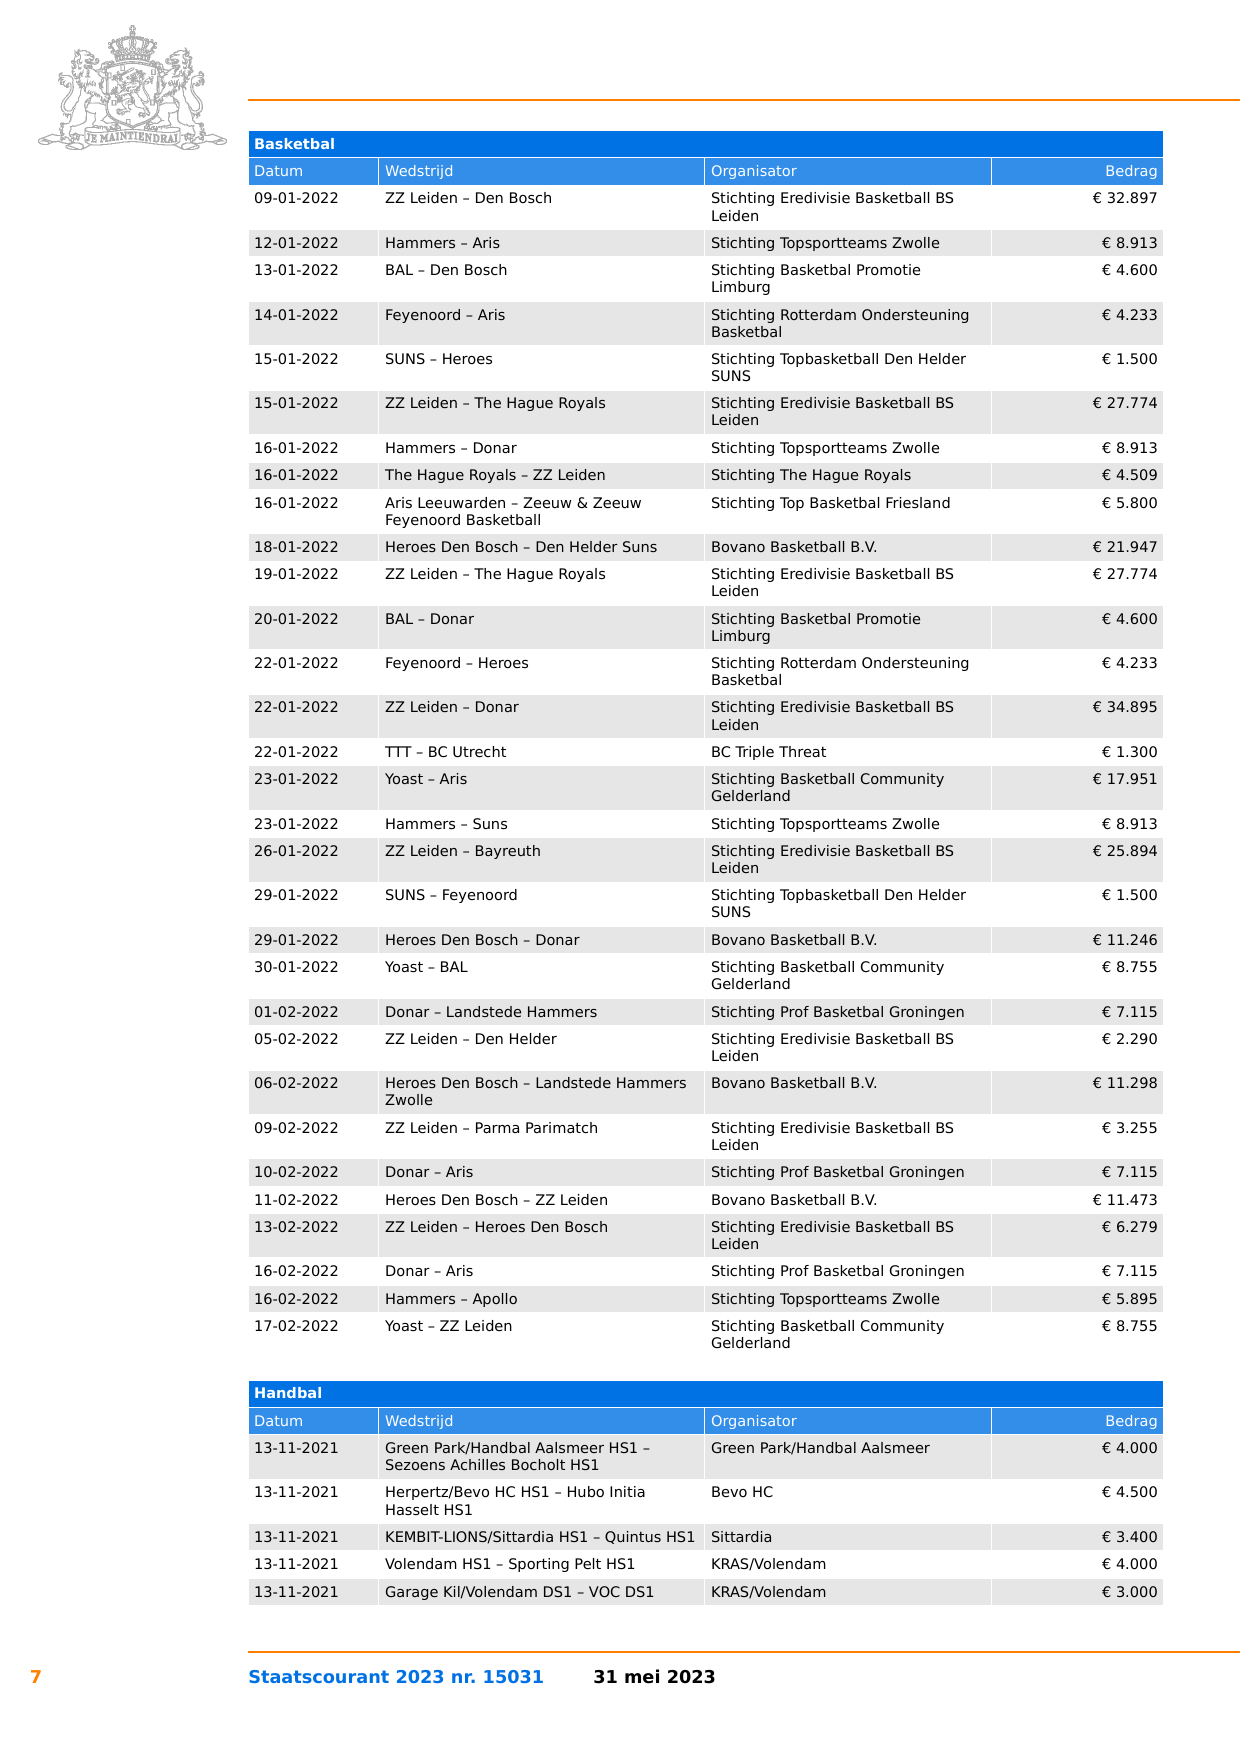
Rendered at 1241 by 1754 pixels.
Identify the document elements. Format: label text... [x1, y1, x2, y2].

table_cell Stichting Basketball Community Gelderland [705, 766, 991, 810]
table_cell € 27.774 [992, 562, 1163, 605]
table_cell KRAS/Volendam [705, 1551, 991, 1578]
table_cell Bedrag [992, 158, 1163, 185]
table_cell Bovano Basketball B.V. [705, 534, 991, 561]
table_cell SUNS – Heroes [379, 346, 704, 389]
table_cell € 7.115 [992, 1259, 1163, 1285]
table_cell Stichting Topsportteams Zwolle [705, 230, 991, 256]
table_cell BAL – Donar [379, 606, 704, 649]
table_cell € 5.800 [992, 490, 1163, 533]
table_cell Bovano Basketball B.V. [705, 1187, 991, 1213]
table_cell € 8.913 [992, 230, 1163, 256]
table_cell 13-11-2021 [249, 1480, 378, 1523]
table_cell € 5.895 [992, 1286, 1163, 1312]
table_cell 09-01-2022 [249, 186, 378, 229]
table_cell € 21.947 [992, 534, 1163, 561]
table_cell Bevo HC [705, 1480, 991, 1523]
table_cell 22-01-2022 [249, 739, 378, 765]
table_cell 23-01-2022 [249, 766, 378, 810]
table_cell € 11.246 [992, 927, 1163, 953]
table_cell 23-01-2022 [249, 811, 378, 837]
table_cell 16-02-2022 [249, 1259, 378, 1285]
table_cell Bovano Basketball B.V. [705, 1071, 991, 1114]
table_cell TTT – BC Utrecht [379, 739, 704, 765]
table_cell 16-01-2022 [249, 435, 378, 461]
table_cell Yoast – ZZ Leiden [379, 1313, 704, 1357]
table_cell Yoast – BAL [379, 954, 704, 998]
table_cell SUNS – Feyenoord [379, 883, 704, 926]
table_cell Organisator [705, 1408, 991, 1434]
table_cell € 4.600 [992, 606, 1163, 649]
table_cell 10-02-2022 [249, 1159, 378, 1186]
table_cell Stichting Topsportteams Zwolle [705, 1286, 991, 1312]
table_header Handbal [249, 1381, 1163, 1407]
table_cell ZZ Leiden – Bayreuth [379, 838, 704, 882]
table_cell Stichting Top Basketbal Friesland [705, 490, 991, 533]
table_cell € 1.500 [992, 883, 1163, 926]
table_cell € 4.500 [992, 1480, 1163, 1523]
table_cell € 1.300 [992, 739, 1163, 765]
table_cell ZZ Leiden – Den Bosch [379, 186, 704, 229]
table_cell Heroes Den Bosch – Donar [379, 927, 704, 953]
table_cell Green Park/Handbal Aalsmeer [705, 1435, 991, 1479]
table_cell 16-01-2022 [249, 490, 378, 533]
table_cell Stichting The Hague Royals [705, 463, 991, 489]
table_cell Hammers – Donar [379, 435, 704, 461]
table_cell 11-02-2022 [249, 1187, 378, 1213]
table_cell Herpertz/Bevo HC HS1 – Hubo Initia Hasselt HS1 [379, 1480, 704, 1523]
table_cell Stichting Topbasketball Den Helder SUNS [705, 883, 991, 926]
table_cell ZZ Leiden – Donar [379, 695, 704, 738]
table_cell Stichting Eredivisie Basketball BS Leiden [705, 562, 991, 605]
table_cell Donar – Aris [379, 1259, 704, 1285]
table_cell 15-01-2022 [249, 391, 378, 434]
table_cell 13-11-2021 [249, 1579, 378, 1605]
table_cell BAL – Den Bosch [379, 258, 704, 301]
table_cell Aris Leeuwarden – Zeeuw & Zeeuw Feyenoord Basketball [379, 490, 704, 533]
table_cell Donar – Landstede Hammers [379, 999, 704, 1025]
table_cell € 7.115 [992, 999, 1163, 1025]
table_cell Bedrag [992, 1408, 1163, 1434]
table_cell Wedstrijd [379, 1408, 704, 1434]
table_cell Stichting Topbasketball Den Helder SUNS [705, 346, 991, 389]
table_cell € 4.509 [992, 463, 1163, 489]
table_cell 13-01-2022 [249, 258, 378, 301]
table_cell ZZ Leiden – Heroes Den Bosch [379, 1214, 704, 1257]
table_cell Heroes Den Bosch – Den Helder Suns [379, 534, 704, 561]
table_cell Stichting Rotterdam Ondersteuning Basketbal [705, 650, 991, 694]
table_cell € 4.233 [992, 650, 1163, 694]
table_header Basketbal [249, 131, 1163, 157]
table_cell Garage Kil/Volendam DS1 – VOC DS1 [379, 1579, 704, 1605]
picture [38, 25, 227, 150]
table_cell Stichting Basketbal Promotie Limburg [705, 606, 991, 649]
table_cell Heroes Den Bosch – Landstede Hammers Zwolle [379, 1071, 704, 1114]
table_cell Wedstrijd [379, 158, 704, 185]
table_cell 15-01-2022 [249, 346, 378, 389]
table_cell 17-02-2022 [249, 1313, 378, 1357]
table_cell ZZ Leiden – Parma Parimatch [379, 1115, 704, 1158]
table_cell € 25.894 [992, 838, 1163, 882]
table_cell The Hague Royals – ZZ Leiden [379, 463, 704, 489]
table_cell € 4.000 [992, 1551, 1163, 1578]
table_cell € 6.279 [992, 1214, 1163, 1257]
table_cell Donar – Aris [379, 1159, 704, 1186]
table_cell Volendam HS1 – Sporting Pelt HS1 [379, 1551, 704, 1578]
table_cell Hammers – Suns [379, 811, 704, 837]
table_cell ZZ Leiden – The Hague Royals [379, 391, 704, 434]
table_cell 16-02-2022 [249, 1286, 378, 1312]
table_cell Stichting Eredivisie Basketball BS Leiden [705, 1115, 991, 1158]
table_cell Stichting Eredivisie Basketball BS Leiden [705, 1214, 991, 1257]
table_cell € 8.913 [992, 435, 1163, 461]
table_cell 13-11-2021 [249, 1524, 378, 1550]
table_cell € 7.115 [992, 1159, 1163, 1186]
table_cell € 8.913 [992, 811, 1163, 837]
table_cell KEMBIT-LIONS/Sittardia HS1 – Quintus HS1 [379, 1524, 704, 1550]
table_cell Heroes Den Bosch – ZZ Leiden [379, 1187, 704, 1213]
table_cell 18-01-2022 [249, 534, 378, 561]
table_cell ZZ Leiden – Den Helder [379, 1026, 704, 1069]
table_cell € 8.755 [992, 954, 1163, 998]
table_cell Datum [249, 1408, 378, 1434]
table_cell Hammers – Apollo [379, 1286, 704, 1312]
table_cell Stichting Rotterdam Ondersteuning Basketbal [705, 302, 991, 345]
table_cell € 2.290 [992, 1026, 1163, 1069]
table_cell € 4.600 [992, 258, 1163, 301]
table_cell Stichting Basketbal Promotie Limburg [705, 258, 991, 301]
table_cell € 4.233 [992, 302, 1163, 345]
table_cell Hammers – Aris [379, 230, 704, 256]
table_cell Organisator [705, 158, 991, 185]
table_cell KRAS/Volendam [705, 1579, 991, 1605]
table_cell BC Triple Threat [705, 739, 991, 765]
table_cell 20-01-2022 [249, 606, 378, 649]
table_cell Stichting Topsportteams Zwolle [705, 435, 991, 461]
table_cell 22-01-2022 [249, 695, 378, 738]
table_cell Datum [249, 158, 378, 185]
table_cell 13-11-2021 [249, 1551, 378, 1578]
table_cell € 8.755 [992, 1313, 1163, 1357]
table_cell € 32.897 [992, 186, 1163, 229]
table_cell € 17.951 [992, 766, 1163, 810]
table_cell 14-01-2022 [249, 302, 378, 345]
table_cell Stichting Prof Basketbal Groningen [705, 1159, 991, 1186]
table_cell 06-02-2022 [249, 1071, 378, 1114]
table_cell 26-01-2022 [249, 838, 378, 882]
table_cell 12-01-2022 [249, 230, 378, 256]
table_cell € 34.895 [992, 695, 1163, 738]
table_cell Green Park/Handbal Aalsmeer HS1 – Sezoens Achilles Bocholt HS1 [379, 1435, 704, 1479]
table_cell Bovano Basketball B.V. [705, 927, 991, 953]
table_cell 19-01-2022 [249, 562, 378, 605]
table_cell € 11.298 [992, 1071, 1163, 1114]
table_cell 09-02-2022 [249, 1115, 378, 1158]
table_cell Stichting Eredivisie Basketball BS Leiden [705, 391, 991, 434]
table_cell Stichting Eredivisie Basketball BS Leiden [705, 695, 991, 738]
table_cell Sittardia [705, 1524, 991, 1550]
table_cell Stichting Basketball Community Gelderland [705, 1313, 991, 1357]
table_cell € 3.255 [992, 1115, 1163, 1158]
table_cell € 3.000 [992, 1579, 1163, 1605]
table_cell € 11.473 [992, 1187, 1163, 1213]
table_cell ZZ Leiden – The Hague Royals [379, 562, 704, 605]
table_cell 30-01-2022 [249, 954, 378, 998]
table_cell Stichting Topsportteams Zwolle [705, 811, 991, 837]
table_cell 29-01-2022 [249, 927, 378, 953]
table_cell 13-11-2021 [249, 1435, 378, 1479]
table_cell € 4.000 [992, 1435, 1163, 1479]
table_cell € 27.774 [992, 391, 1163, 434]
table_cell Stichting Eredivisie Basketball BS Leiden [705, 1026, 991, 1069]
table_cell Yoast – Aris [379, 766, 704, 810]
table_cell 16-01-2022 [249, 463, 378, 489]
table_cell Stichting Prof Basketbal Groningen [705, 1259, 991, 1285]
table_cell Stichting Basketball Community Gelderland [705, 954, 991, 998]
table_cell Feyenoord – Heroes [379, 650, 704, 694]
table_cell 13-02-2022 [249, 1214, 378, 1257]
table_cell € 3.400 [992, 1524, 1163, 1550]
table_cell 01-02-2022 [249, 999, 378, 1025]
table_cell € 1.500 [992, 346, 1163, 389]
table_cell Stichting Prof Basketbal Groningen [705, 999, 991, 1025]
table_cell Feyenoord – Aris [379, 302, 704, 345]
table_cell 05-02-2022 [249, 1026, 378, 1069]
table_cell 22-01-2022 [249, 650, 378, 694]
table_cell 29-01-2022 [249, 883, 378, 926]
table_cell Stichting Eredivisie Basketball BS Leiden [705, 186, 991, 229]
table_cell Stichting Eredivisie Basketball BS Leiden [705, 838, 991, 882]
